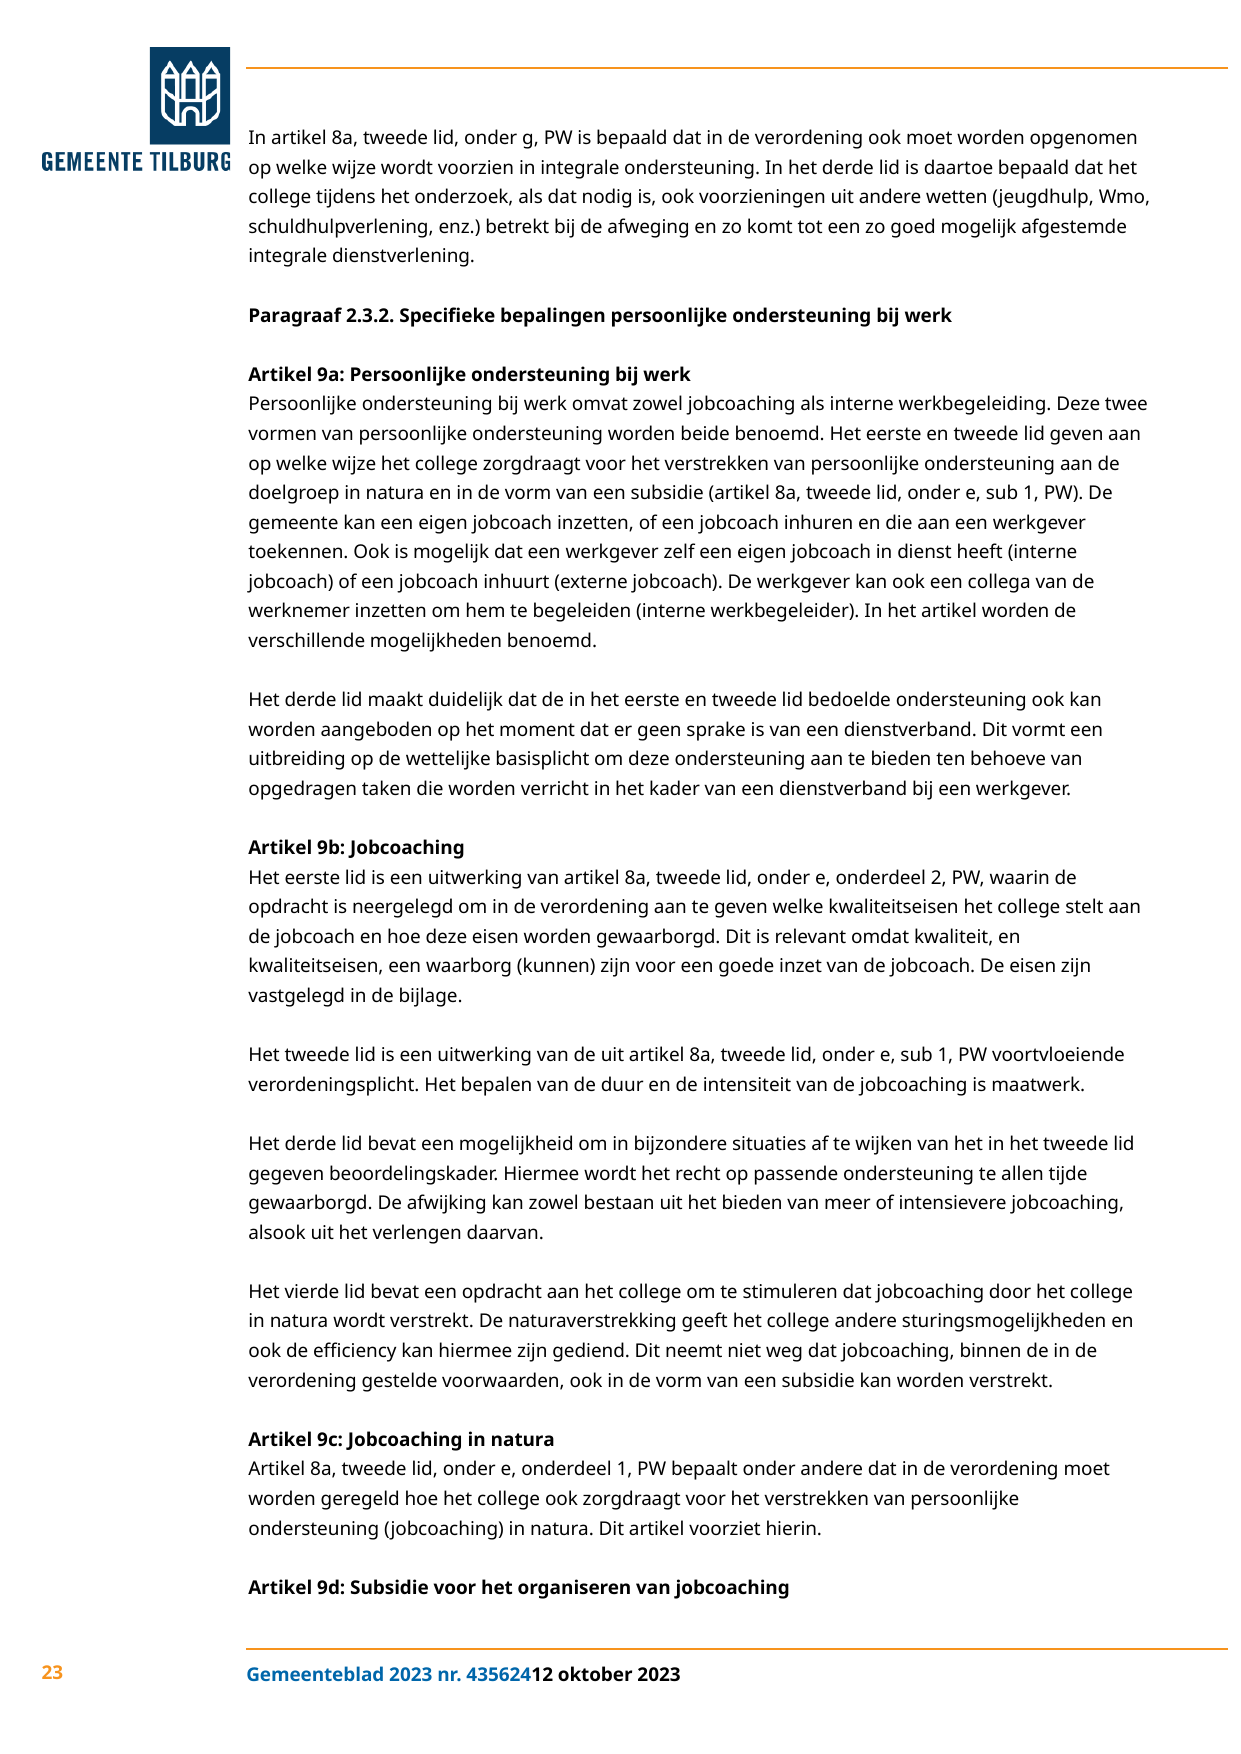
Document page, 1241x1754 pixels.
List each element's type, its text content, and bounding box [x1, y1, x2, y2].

text Artikel 8a, tweede lid, onder e, onderdeel 1, PW bepaalt onder andere dat in de verordening moet worden geregeld hoe het college ook zorgdraagt voor het verstrekken van persoonlijke ondersteuning (jobcoaching) in natura. Dit artikel voorziet hierin. [248, 1456, 1152, 1541]
text Persoonlijke ondersteuning bij werk omvat zowel jobcoaching als interne werkbegeleiding. Deze twee vormen van persoonlijke ondersteuning worden beide benoemd. Het eerste en tweede lid geven aan op welke wijze het college zorgdraagt voor het verstrekken van persoonlijke ondersteuning aan de doelgroep in natura en in de vorm van een subsidie (artikel 8a, tweede lid, onder e, sub 1, PW). De gemeente kan een eigen jobcoach inzetten, of een jobcoach inhuren en die aan een werkgever toekennen. Ook is mogelijk dat een werkgever zelf een eigen jobcoach in dienst heeft (interne jobcoach) of een jobcoach inhuurt (externe jobcoach). De werkgever kan ook een collega van de werknemer inzetten om hem te begeleiden (interne werkbegeleider). In het artikel worden de verschillende mogelijkheden benoemd. [248, 391, 1152, 653]
text Het vierde lid bevat een opdracht aan het college om te stimuleren dat jobcoaching door het college in natura wordt verstrekt. De naturaverstrekking geeft het college andere sturingsmogelijkheden en ook de efficiency kan hiermee zijn gediend. Dit neemt niet weg dat jobcoaching, binnen de in de verordening gestelde voorwaarden, ook in de vorm van een subsidie kan worden verstrekt. [248, 1278, 1152, 1393]
text Het tweede lid is een uitwerking van de uit artikel 8a, tweede lid, onder e, sub 1, PW voortvloeiende verordeningsplicht. Het bepalen van de duur en de intensiteit van de jobcoaching is maatwerk. [248, 1041, 1152, 1097]
text Paragraaf 2.3.2. Specifieke bepalingen persoonlijke ondersteuning bij werk [248, 302, 1152, 328]
text Artikel 9c: Jobcoaching in natura [248, 1426, 1152, 1452]
text Het derde lid maakt duidelijk dat de in het eerste en tweede lid bedoelde ondersteuning ook kan worden aangeboden op het moment dat er geen sprake is van een dienstverband. Dit vormt een uitbreiding op de wettelijke basisplicht om deze ondersteuning aan te bieden ten behoeve van opgedragen taken die worden verricht in het kader van een dienstverband bij een werkgever. [248, 686, 1152, 801]
text Artikel 9b: Jobcoaching [248, 834, 1152, 860]
text Artikel 9a: Persoonlijke ondersteuning bij werk [248, 361, 1152, 387]
picture [41, 47, 231, 172]
text Het derde lid bevat een mogelijkheid om in bijzondere situaties af te wijken van het in het tweede lid gegeven beoordelingskader. Hiermee wordt het recht op passende ondersteuning te allen tijde gewaarborgd. De afwijking kan zowel bestaan uit het bieden van meer of intensievere jobcoaching, alsook uit het verlengen daarvan. [248, 1130, 1152, 1245]
text Het eerste lid is een uitwerking van artikel 8a, tweede lid, onder e, onderdeel 2, PW, waarin de opdracht is neergelegd om in de verordening aan te geven welke kwaliteitseisen het college stelt aan de jobcoach en hoe deze eisen worden gewaarborgd. Dit is relevant omdat kwaliteit, en kwaliteitseisen, een waarborg (kunnen) zijn voor een goede inzet van de jobcoach. De eisen zijn vastgelegd in de bijlage. [248, 864, 1152, 1008]
text In artikel 8a, tweede lid, onder g, PW is bepaald dat in de verordening ook moet worden opgenomen op welke wijze wordt voorzien in integrale ondersteuning. In het derde lid is daartoe bepaald dat het college tijdens het onderzoek, als dat nodig is, ook voorzieningen uit andere wetten (jeugdhulp, Wmo, schuldhulpverlening, enz.) betrekt bij de afweging en zo komt tot een zo goed mogelijk afgestemde integrale dienstverlening. [248, 124, 1152, 268]
text Artikel 9d: Subsidie voor het organiseren van jobcoaching [248, 1574, 1152, 1600]
